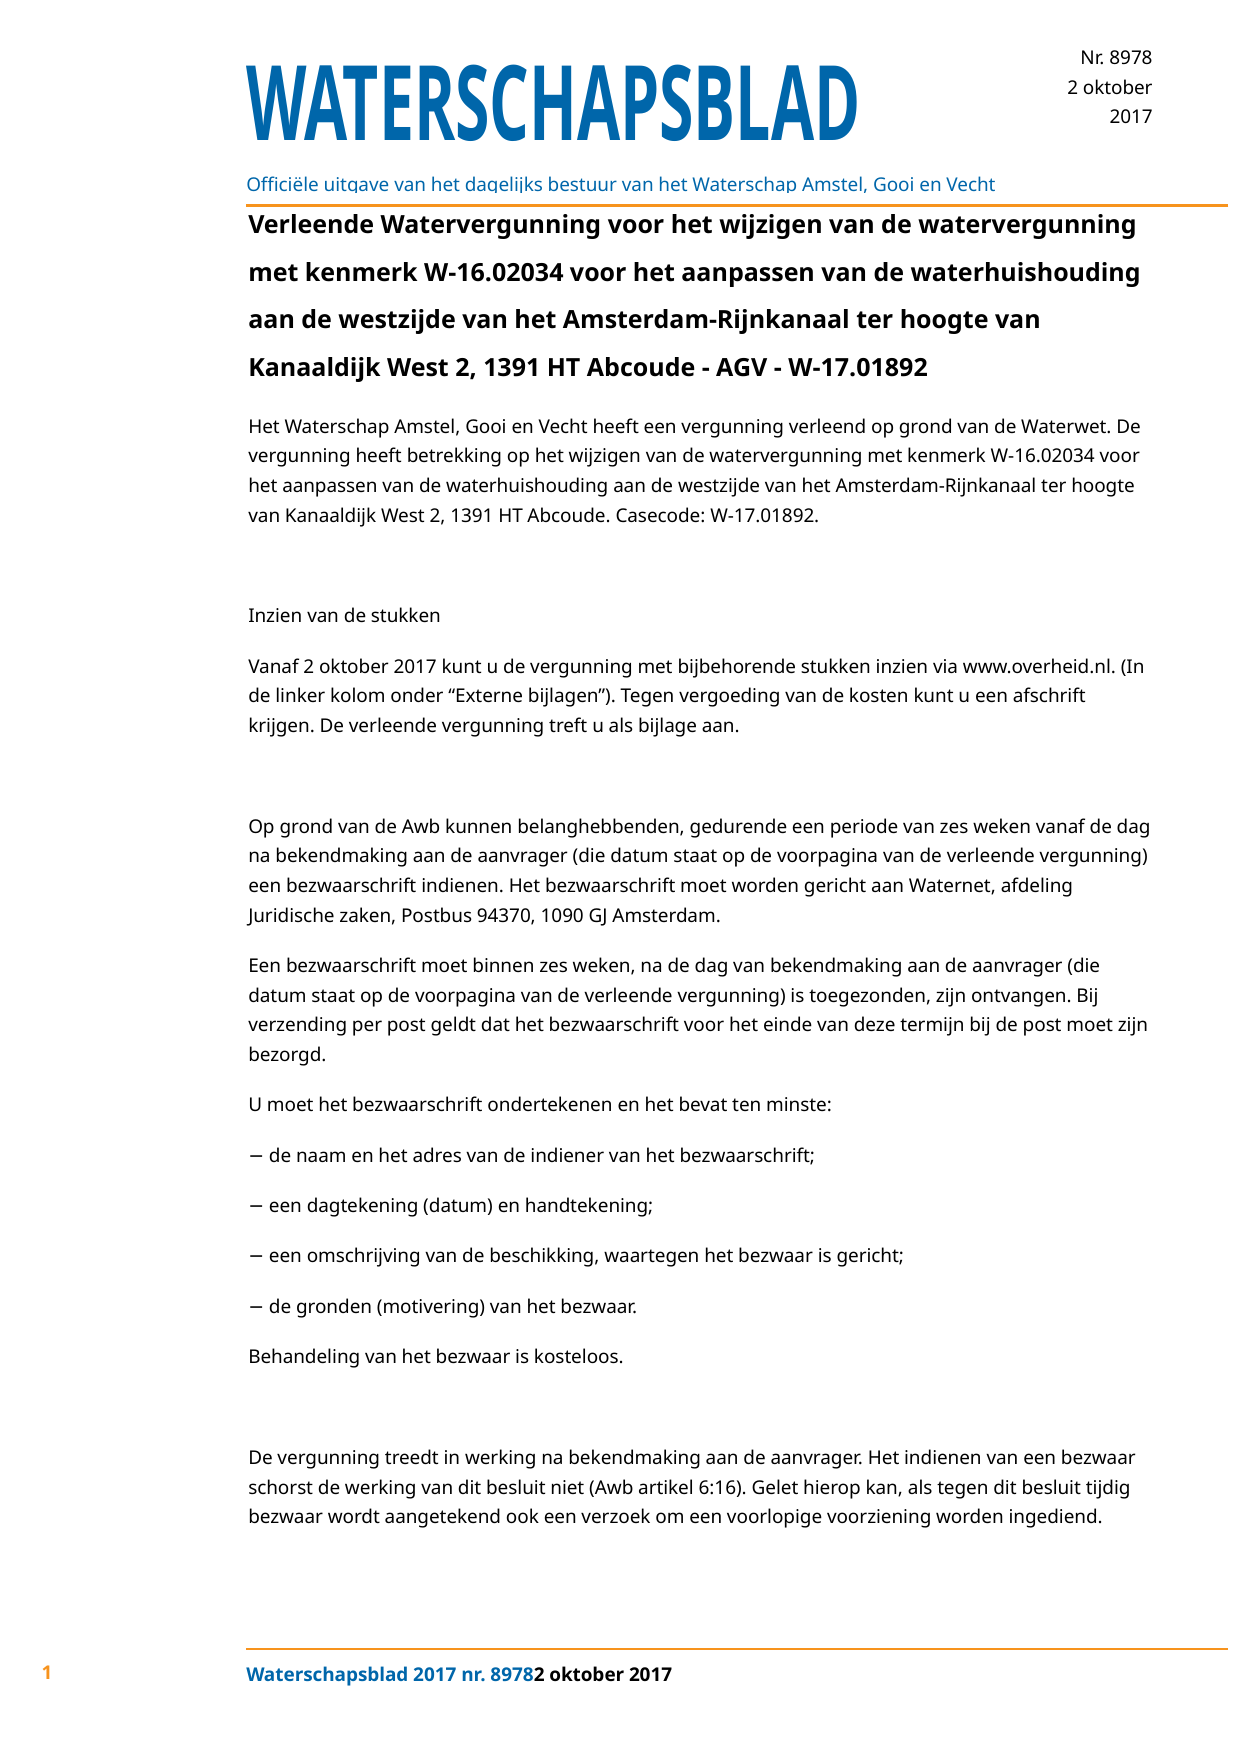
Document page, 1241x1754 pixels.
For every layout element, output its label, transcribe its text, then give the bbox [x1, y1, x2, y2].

text Verleende Watervergunning voor het wijzigen van de watervergunning met kenmerk W-16.02034 voor het aanpassen van de waterhuishouding aan de westzijde van het Amsterdam-Rijnkanaal ter hoogte van Kanaaldijk West 2, 1391 HT Abcoude - AGV - W-17.01892 [248, 207, 1152, 384]
text − een dagtekening (datum) en handtekening; [248, 1192, 1152, 1218]
text Een bezwaarschrift moet binnen zes weken, na de dag van bekendmaking aan de aanvrager (die datum staat op de voorpagina van de verleende vergunning) is toegezonden, zijn ontvangen. Bij verzending per post geldt dat het bezwaarschrift voor het einde van deze termijn bij de post moet zijn bezorgd. [248, 952, 1152, 1067]
text Het Waterschap Amstel, Gooi en Vecht heeft een vergunning verleend op grond van de Waterwet. De vergunning heeft betrekking op het wijzigen van de watervergunning met kenmerk W-16.02034 voor het aanpassen van de waterhuishouding aan de westzijde van het Amsterdam-Rijnkanaal ter hoogte van Kanaaldijk West 2, 1391 HT Abcoude. Casecode: W-17.01892. [248, 413, 1152, 528]
text Inzien van de stukken [248, 603, 1152, 628]
text U moet het bezwaarschrift ondertekenen en het bevat ten minste: [248, 1091, 1152, 1117]
text Vanaf 2 oktober 2017 kunt u de vergunning met bijbehorende stukken inzien via www.overheid.nl. (In de linker kolom onder “Externe bijlagen”). Tegen vergoeding van de kosten kunt u een afschrift krijgen. De verleende vergunning treft u als bijlage aan. [248, 653, 1152, 738]
text − een omschrijving van de beschikking, waartegen het bezwaar is gericht; [248, 1243, 1152, 1268]
text Behandeling van het bezwaar is kosteloos. [248, 1343, 1152, 1369]
picture [41, 47, 231, 172]
text − de gronden (motivering) van het bezwaar. [248, 1293, 1152, 1319]
text Op grond van de Awb kunnen belanghebbenden, gedurende een periode van zes weken vanaf de dag na bekendmaking aan de aanvrager (die datum staat op de voorpagina van de verleende vergunning) een bezwaarschrift indienen. Het bezwaarschrift moet worden gericht aan Waternet, afdeling Juridische zaken, Postbus 94370, 1090 GJ Amsterdam. [248, 813, 1152, 928]
text De vergunning treedt in werking na bekendmaking aan de aanvrager. Het indienen van een bezwaar schorst de werking van dit besluit niet (Awb artikel 6:16). Gelet hierop kan, als tegen dit besluit tijdig bezwaar wordt aangetekend ook een verzoek om een voorlopige voorziening worden ingediend. [248, 1444, 1152, 1529]
text − de naam en het adres van de indiener van het bezwaarschrift; [248, 1142, 1152, 1168]
